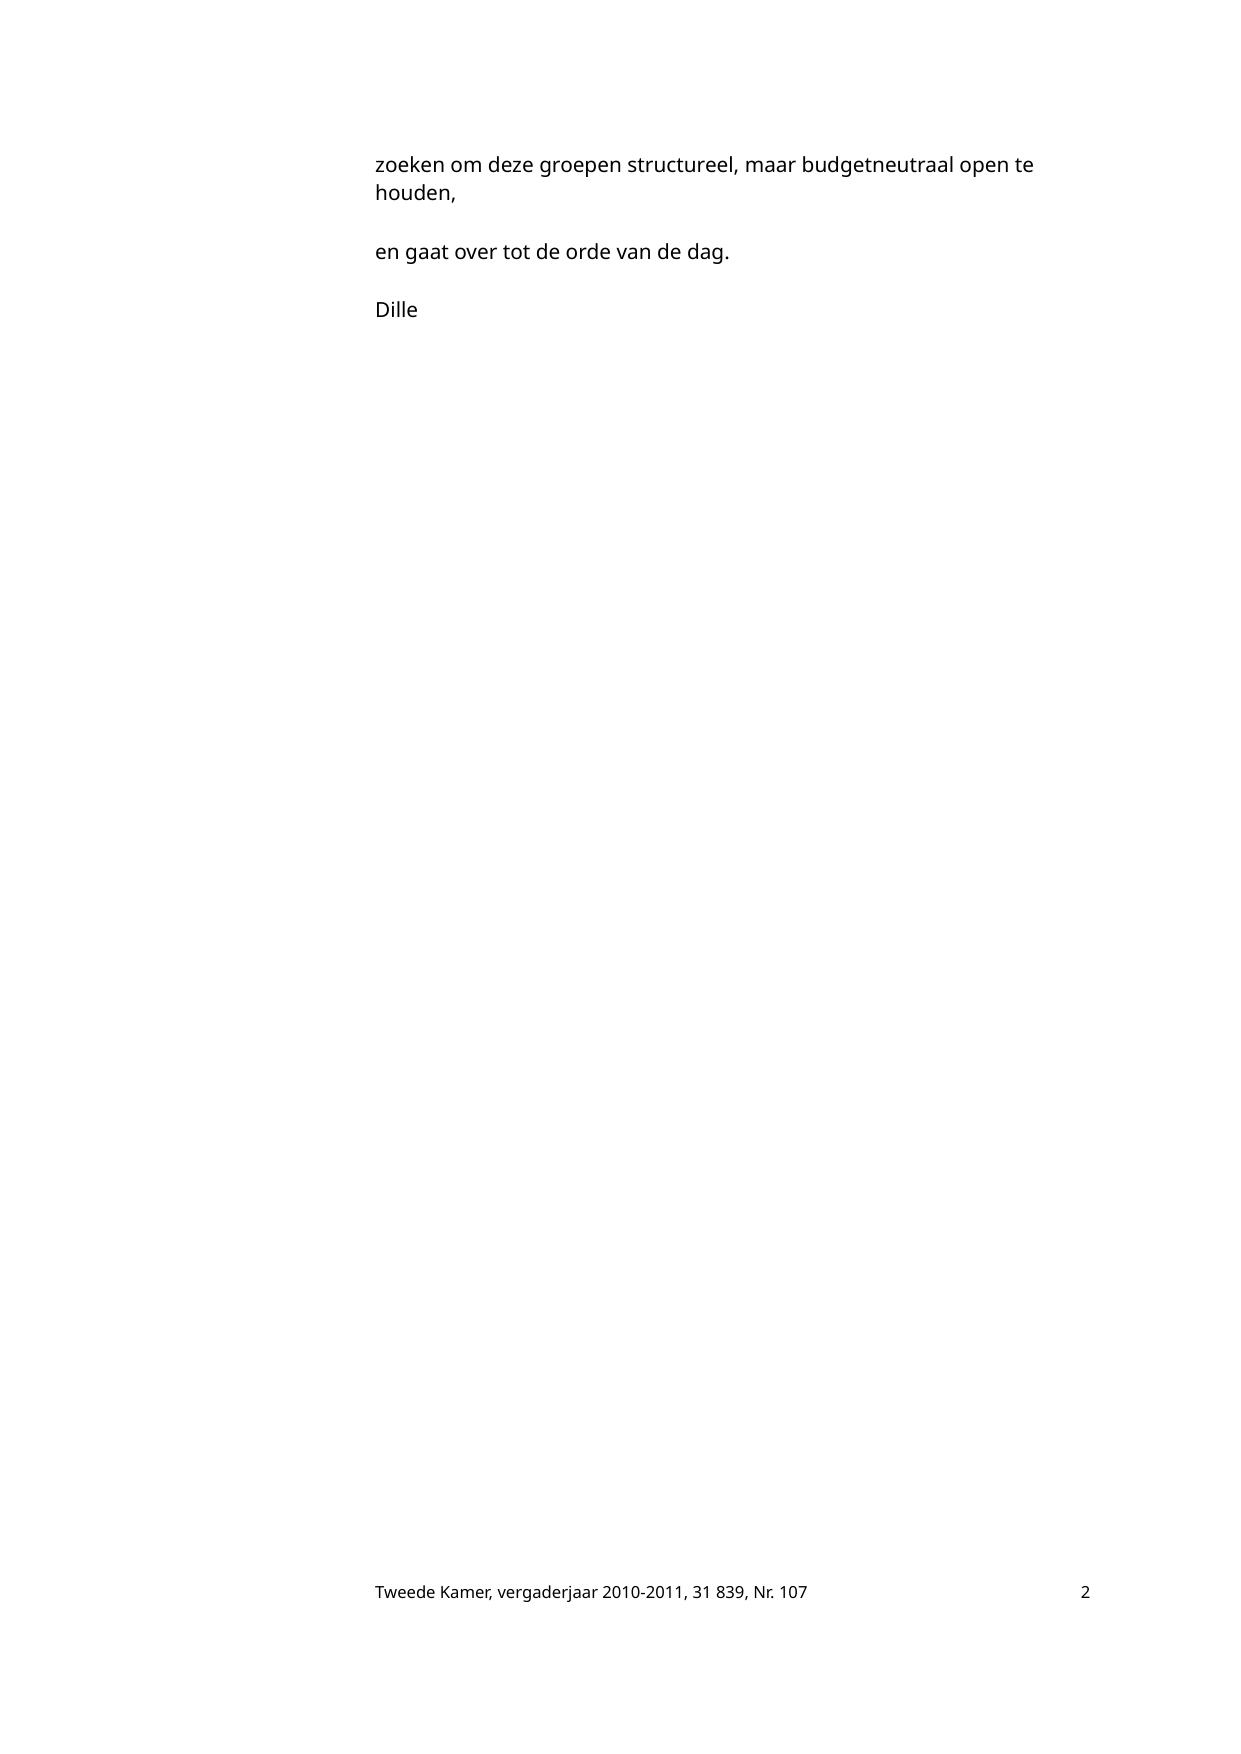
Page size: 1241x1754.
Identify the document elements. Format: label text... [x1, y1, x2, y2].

text Dille [375, 295, 1090, 324]
text zoeken om deze groepen structureel, maar budgetneutraal open te houden, [375, 150, 1090, 207]
text en gaat over tot de orde van de dag. [375, 237, 1090, 265]
